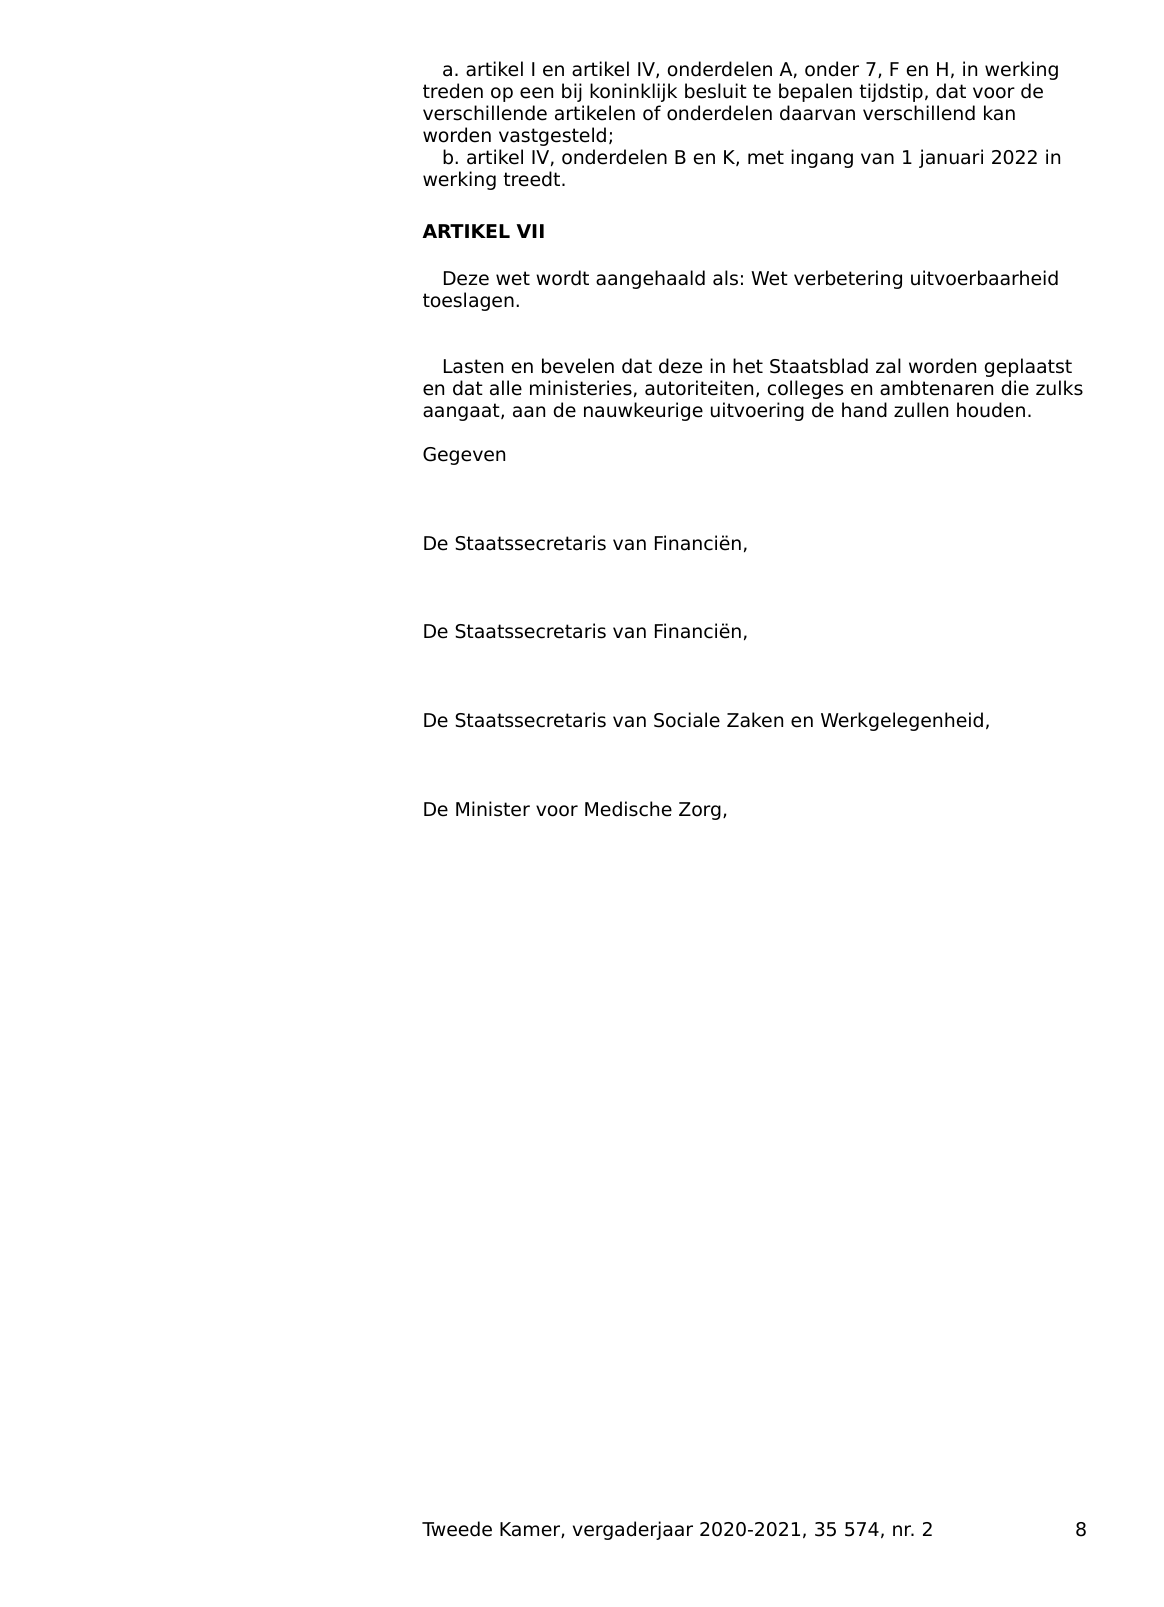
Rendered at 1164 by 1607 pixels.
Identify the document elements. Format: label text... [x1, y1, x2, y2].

text a. artikel I en artikel IV, onderdelen A, onder 7, F en H, in werking treden op een bij koninklijk besluit te bepalen tijdstip, dat voor de verschillende artikelen of onderdelen daarvan verschillend kan worden vastgesteld; [422, 59, 1087, 147]
text De Staatssecretaris van Sociale Zaken en Werkgelegenheid, [422, 710, 1087, 732]
text Gegeven [422, 444, 1087, 466]
text Deze wet wordt aangehaald als: Wet verbetering uitvoerbaarheid toeslagen. [422, 268, 1087, 312]
text De Minister voor Medische Zorg, [422, 798, 1087, 821]
subtitle ARTIKEL VII [422, 221, 1087, 243]
text De Staatssecretaris van Financiën, [422, 533, 1087, 555]
text b. artikel IV, onderdelen B en K, met ingang van 1 januari 2022 in werking treedt. [422, 147, 1087, 191]
text Lasten en bevelen dat deze in het Staatsblad zal worden geplaatst en dat alle ministeries, autoriteiten, colleges en ambtenaren die zulks aangaat, aan de nauwkeurige uitvoering de hand zullen houden. [422, 356, 1087, 422]
text De Staatssecretaris van Financiën, [422, 621, 1087, 643]
